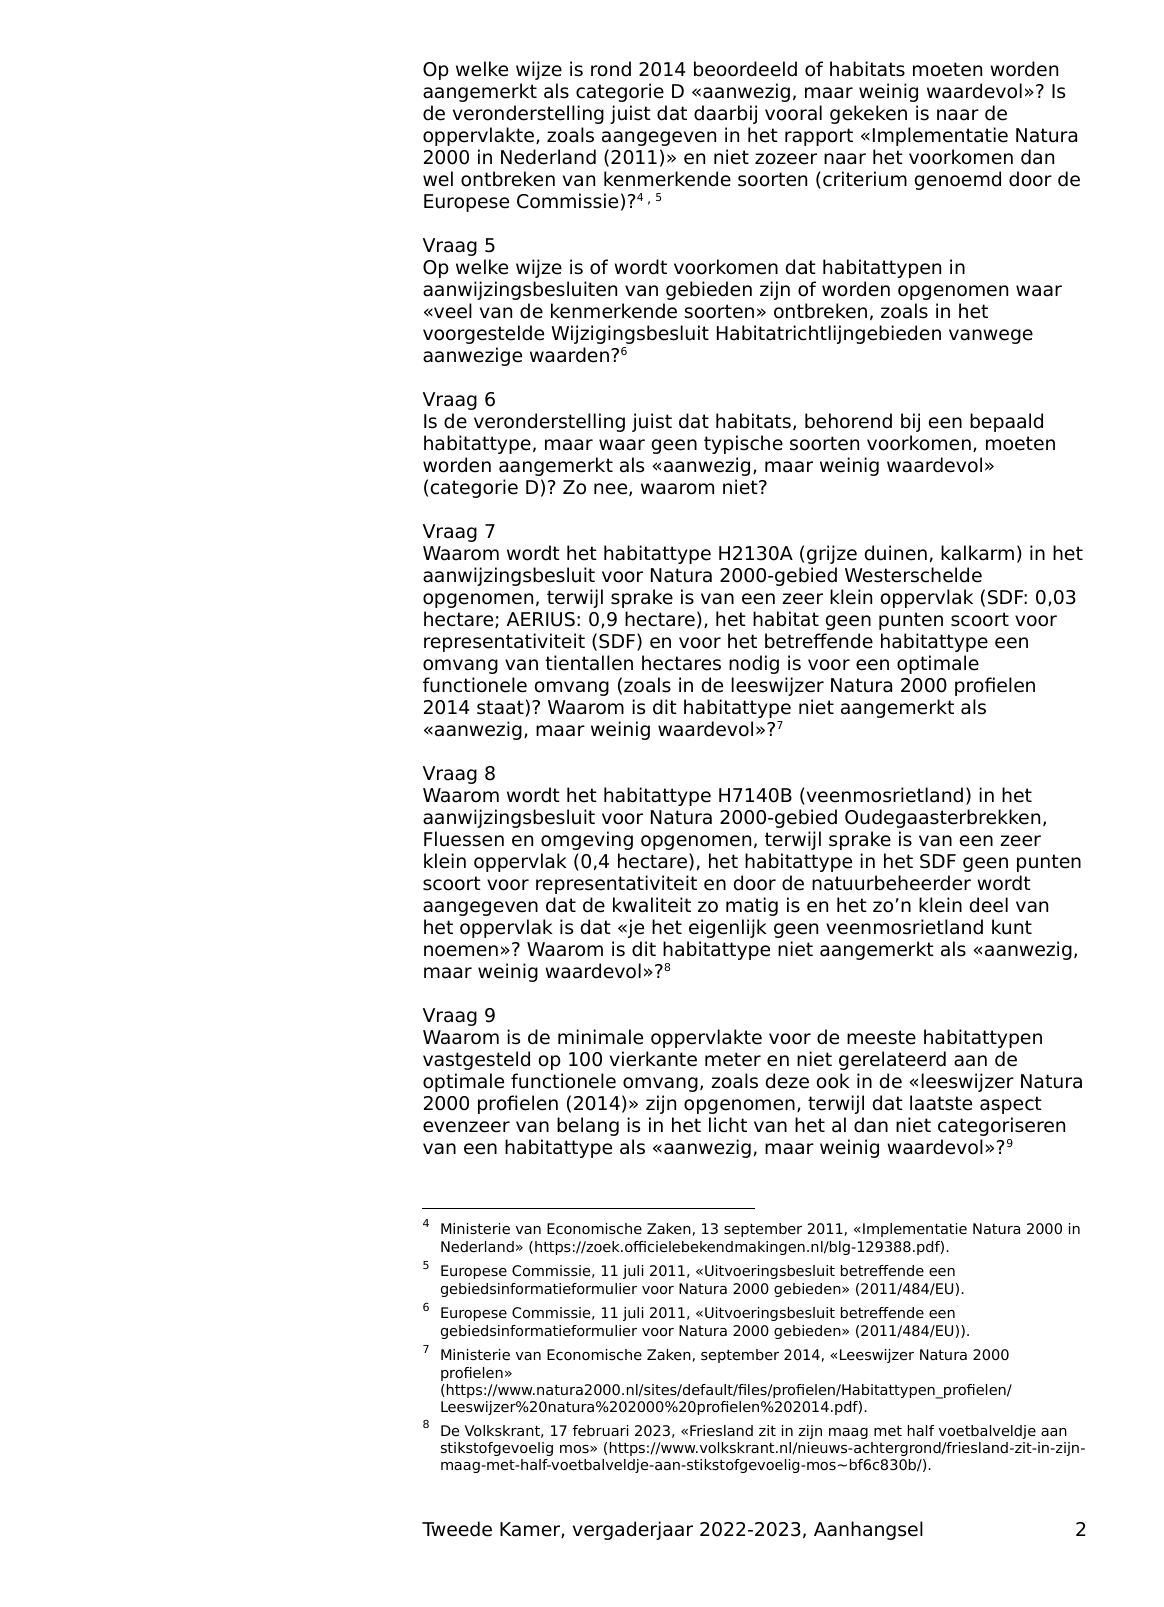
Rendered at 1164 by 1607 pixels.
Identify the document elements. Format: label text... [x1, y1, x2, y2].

text Waarom wordt het habitattype H7140B (veenmosrietland) in het aanwijzingsbesluit voor Natura 2000-gebied Oudegaasterbrekken, Fluessen en omgeving opgenomen, terwijl sprake is van een zeer klein oppervlak (0,4 hectare), het habitattype in het SDF geen punten scoort voor representativiteit en door de natuurbeheerder wordt aangegeven dat de kwaliteit zo matig is en het zo’n klein deel van het oppervlak is dat «je het eigenlijk geen veenmosrietland kunt noemen»? Waarom is dit habitattype niet aangemerkt als «aanwezig, maar weinig waardevol»? [422, 785, 1087, 983]
text Ministerie van Economische Zaken, 13 september 2011, «Implementatie Natura 2000 in Nederland» (https://zoek.officielebekendmakingen.nl/blg-129388.pdf). [422, 1217, 1087, 1256]
text Op welke wijze is of wordt voorkomen dat habitattypen in aanwijzingsbesluiten van gebieden zijn of worden opgenomen waar «veel van de kenmerkende soorten» ontbreken, zoals in het voorgestelde Wijzigingsbesluit Habitatrichtlijngebieden vanwege aanwezige waarden? [422, 257, 1087, 367]
text Is de veronderstelling juist dat habitats, behorend bij een bepaald habitattype, maar waar geen typische soorten voorkomen, moeten worden aangemerkt als «aanwezig, maar weinig waardevol» (categorie D)? Zo nee, waarom niet? [422, 411, 1087, 499]
text Op welke wijze is rond 2014 beoordeeld of habitats moeten worden aangemerkt als categorie D «aanwezig, maar weinig waardevol»? Is de veronderstelling juist dat daarbij vooral gekeken is naar de oppervlakte, zoals aangegeven in het rapport «Implementatie Natura 2000 in Nederland (2011)» en niet zozeer naar het voorkomen dan wel ontbreken van kenmerkende soorten (criterium genoemd door de Europese Commissie)?, [422, 59, 1087, 213]
text De Volkskrant, 17 februari 2023, «Friesland zit in zijn maag met half voetbalveldje aan stikstofgevoelig mos» (https://www.volkskrant.nl/nieuws-achtergrond/friesland-zit-in-zijn-maag-met-half-voetbalveldje-aan-stikstofgevoelig-mos~bf6c830b/). [422, 1418, 1087, 1474]
text Ministerie van Economische Zaken, september 2014, «Leeswijzer Natura 2000 profielen» (https://www.natura2000.nl/sites/default/files/profielen/Habitattypen_profielen/Leeswijzer%20natura%202000%20profielen%202014.pdf). [422, 1343, 1087, 1416]
text Europese Commissie, 11 juli 2011, «Uitvoeringsbesluit betreffende een gebiedsinformatieformulier voor Natura 2000 gebieden» (2011/484/EU)). [422, 1301, 1087, 1340]
text Waarom wordt het habitattype H2130A (grijze duinen, kalkarm) in het aanwijzingsbesluit voor Natura 2000-gebied Westerschelde opgenomen, terwijl sprake is van een zeer klein oppervlak (SDF: 0,03 hectare; AERIUS: 0,9 hectare), het habitat geen punten scoort voor representativiteit (SDF) en voor het betreffende habitattype een omvang van tientallen hectares nodig is voor een optimale functionele omvang (zoals in de leeswijzer Natura 2000 profielen 2014 staat)? Waarom is dit habitattype niet aangemerkt als «aanwezig, maar weinig waardevol»? [422, 543, 1087, 741]
text Europese Commissie, 11 juli 2011, «Uitvoeringsbesluit betreffende een gebiedsinformatieformulier voor Natura 2000 gebieden» (2011/484/EU). [422, 1259, 1087, 1298]
text Waarom is de minimale oppervlakte voor de meeste habitattypen vastgesteld op 100 vierkante meter en niet gerelateerd aan de optimale functionele omvang, zoals deze ook in de «leeswijzer Natura 2000 profielen (2014)» zijn opgenomen, terwijl dat laatste aspect evenzeer van belang is in het licht van het al dan niet categoriseren van een habitattype als «aanwezig, maar weinig waardevol»? [422, 1027, 1087, 1159]
text Vraag 5 [422, 235, 1087, 257]
text Vraag 6 [422, 389, 1087, 411]
text Vraag 7 [422, 521, 1087, 543]
text Vraag 8 [422, 763, 1087, 785]
text Vraag 9 [422, 1005, 1087, 1027]
